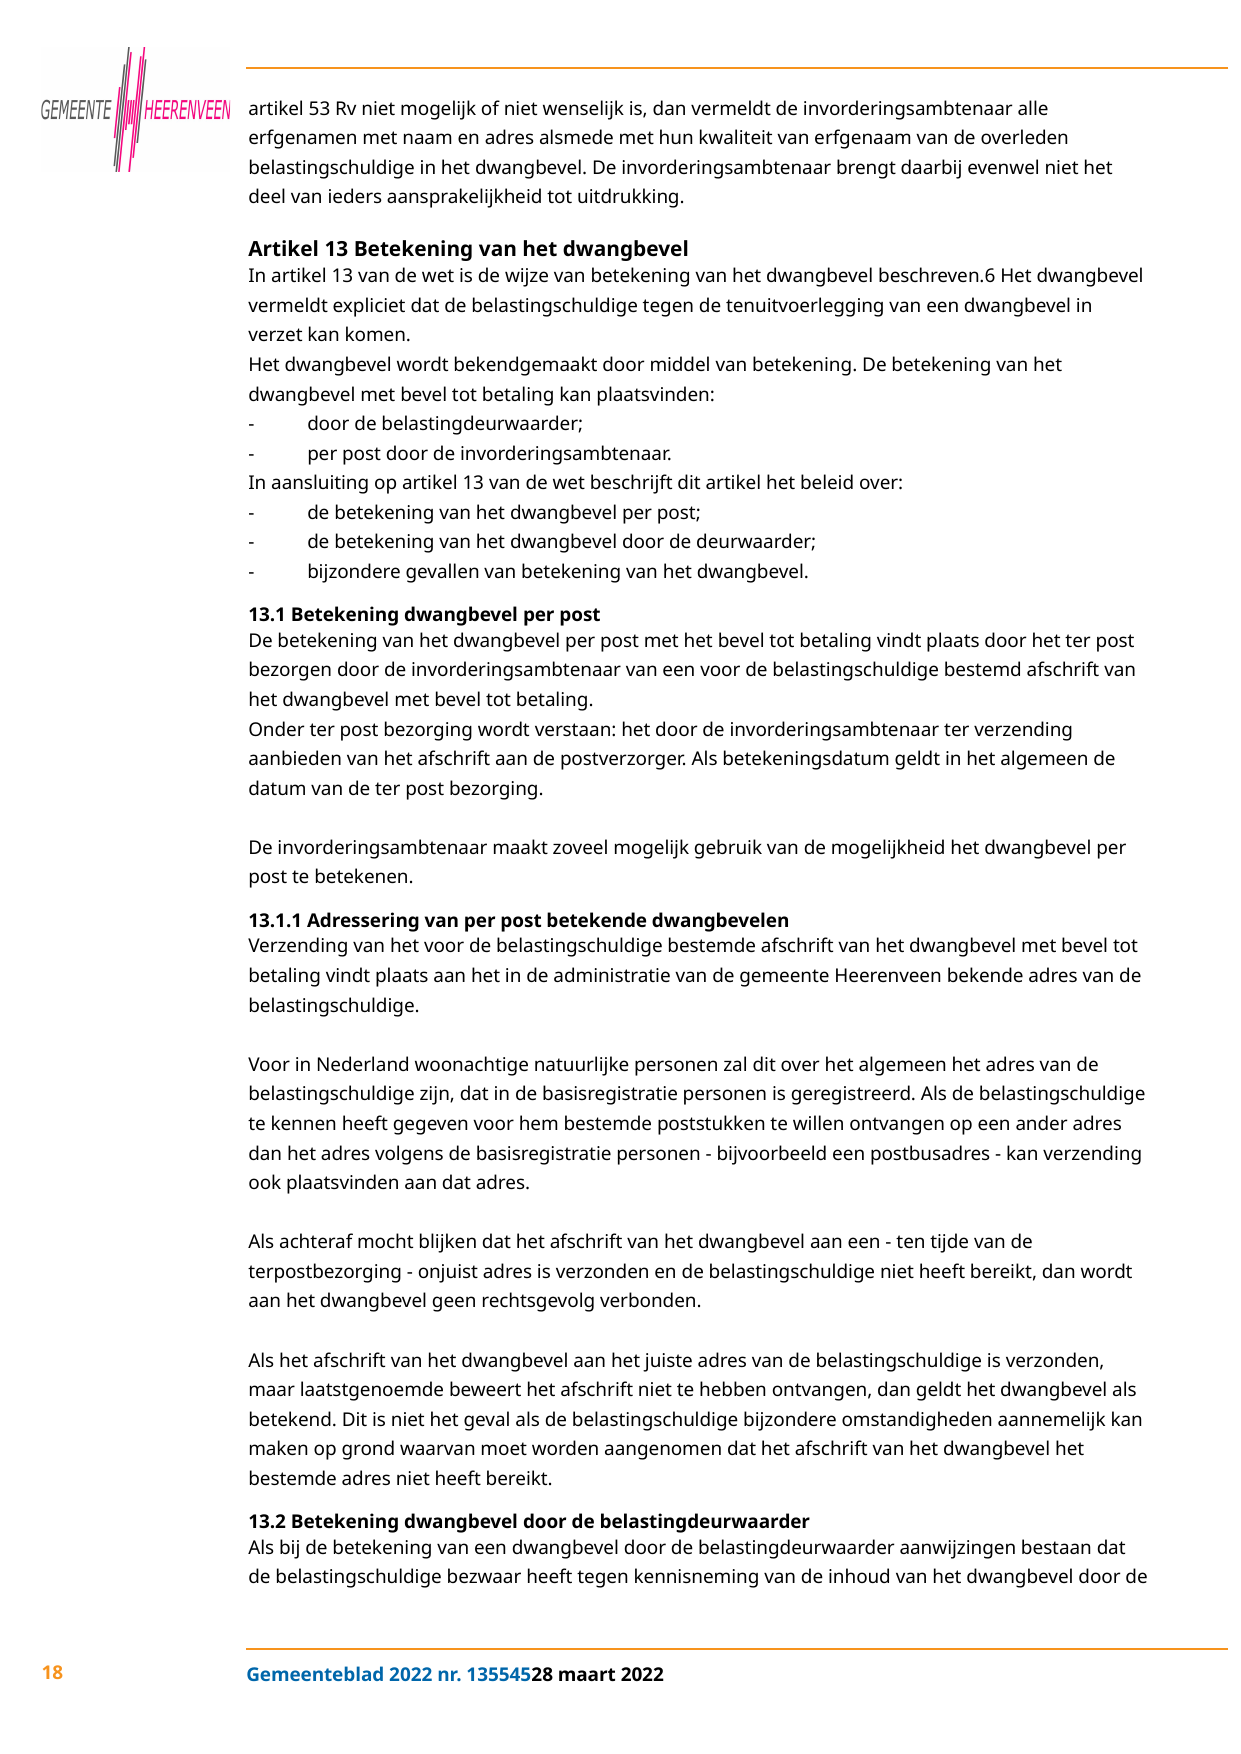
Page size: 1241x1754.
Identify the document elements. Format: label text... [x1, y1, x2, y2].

picture [41, 47, 231, 172]
text Verzending van het voor de belastingschuldige bestemde afschrift van het dwangbevel met bevel tot betaling vindt plaats aan het in de administratie van de gemeente Heerenveen bekende adres van de belastingschuldige. [248, 933, 1152, 1017]
text Als achteraf mocht blijken dat het afschrift van het dwangbevel aan een - ten tijde van de terpostbezorging - onjuist adres is verzonden en de belastingschuldige niet heeft bereikt, dan wordt aan het dwangbevel geen rechtsgevolg verbonden. [248, 1228, 1152, 1313]
text In aansluiting op artikel 13 van de wet beschrijft dit artikel het beleid over: [248, 469, 1152, 495]
list bijzondere gevallen van betekening van het dwangbevel. [248, 558, 1152, 584]
text 13.1 Betekening dwangbevel per post [248, 601, 1152, 627]
text De invorderingsambtenaar maakt zoveel mogelijk gebruik van de mogelijkheid het dwangbevel per post te betekenen. [248, 834, 1152, 889]
text Voor in Nederland woonachtige natuurlijke personen zal dit over het algemeen het adres van de belastingschuldige zijn, dat in de basisregistratie personen is geregistreerd. Als de belastingschuldige te kennen heeft gegeven voor hem bestemde poststukken te willen ontvangen op een ander adres dan het adres volgens de basisregistratie personen - bijvoorbeeld een postbusadres - kan verzending ook plaatsvinden aan dat adres. [248, 1051, 1152, 1195]
text Artikel 13 Betekening van het dwangbevel [248, 234, 1152, 262]
list de betekening van het dwangbevel per post; [248, 499, 1152, 525]
text Als het afschrift van het dwangbevel aan het juiste adres van de belastingschuldige is verzonden, maar laatstgenoemde beweert het afschrift niet te hebben ontvangen, dan geldt het dwangbevel als betekend. Dit is niet het geval als de belastingschuldige bijzondere omstandigheden aannemelijk kan maken op grond waarvan moet worden aangenomen dat het afschrift van het dwangbevel het bestemde adres niet heeft bereikt. [248, 1347, 1152, 1491]
list per post door de invorderingsambtenaar. [248, 440, 1152, 466]
text De betekening van het dwangbevel per post met het bevel tot betaling vindt plaats door het ter post bezorgen door de invorderingsambtenaar van een voor de belastingschuldige bestemd afschrift van het dwangbevel met bevel tot betaling. [248, 627, 1152, 712]
list de betekening van het dwangbevel door de deurwaarder; [248, 529, 1152, 554]
text In artikel 13 van de wet is de wijze van betekening van het dwangbevel beschreven.6 Het dwangbevel vermeldt expliciet dat de belastingschuldige tegen de tenuitvoerlegging van een dwangbevel in verzet kan komen. [248, 262, 1152, 347]
text Als bij de betekening van een dwangbevel door de belastingdeurwaarder aanwijzingen bestaan dat de belastingschuldige bezwaar heeft tegen kennisneming van de inhoud van het dwangbevel door de [248, 1534, 1152, 1589]
text 13.2 Betekening dwangbevel door de belastingdeurwaarder [248, 1508, 1152, 1534]
list door de belastingdeurwaarder; [248, 410, 1152, 436]
text Het dwangbevel wordt bekendgemaakt door middel van betekening. De betekening van het dwangbevel met bevel tot betaling kan plaatsvinden: [248, 351, 1152, 406]
text artikel 53 Rv niet mogelijk of niet wenselijk is, dan vermeldt de invorderingsambtenaar alle erfgenamen met naam en adres alsmede met hun kwaliteit van erfgenaam van de overleden belastingschuldige in het dwangbevel. De invorderingsambtenaar brengt daarbij evenwel niet het deel van ieders aansprakelijkheid tot uitdrukking. [248, 95, 1152, 209]
text Onder ter post bezorging wordt verstaan: het door de invorderingsambtenaar ter verzending aanbieden van het afschrift aan de postverzorger. Als betekeningsdatum geldt in het algemeen de datum van de ter post bezorging. [248, 716, 1152, 801]
text 13.1.1 Adressering van per post betekende dwangbevelen [248, 907, 1152, 933]
